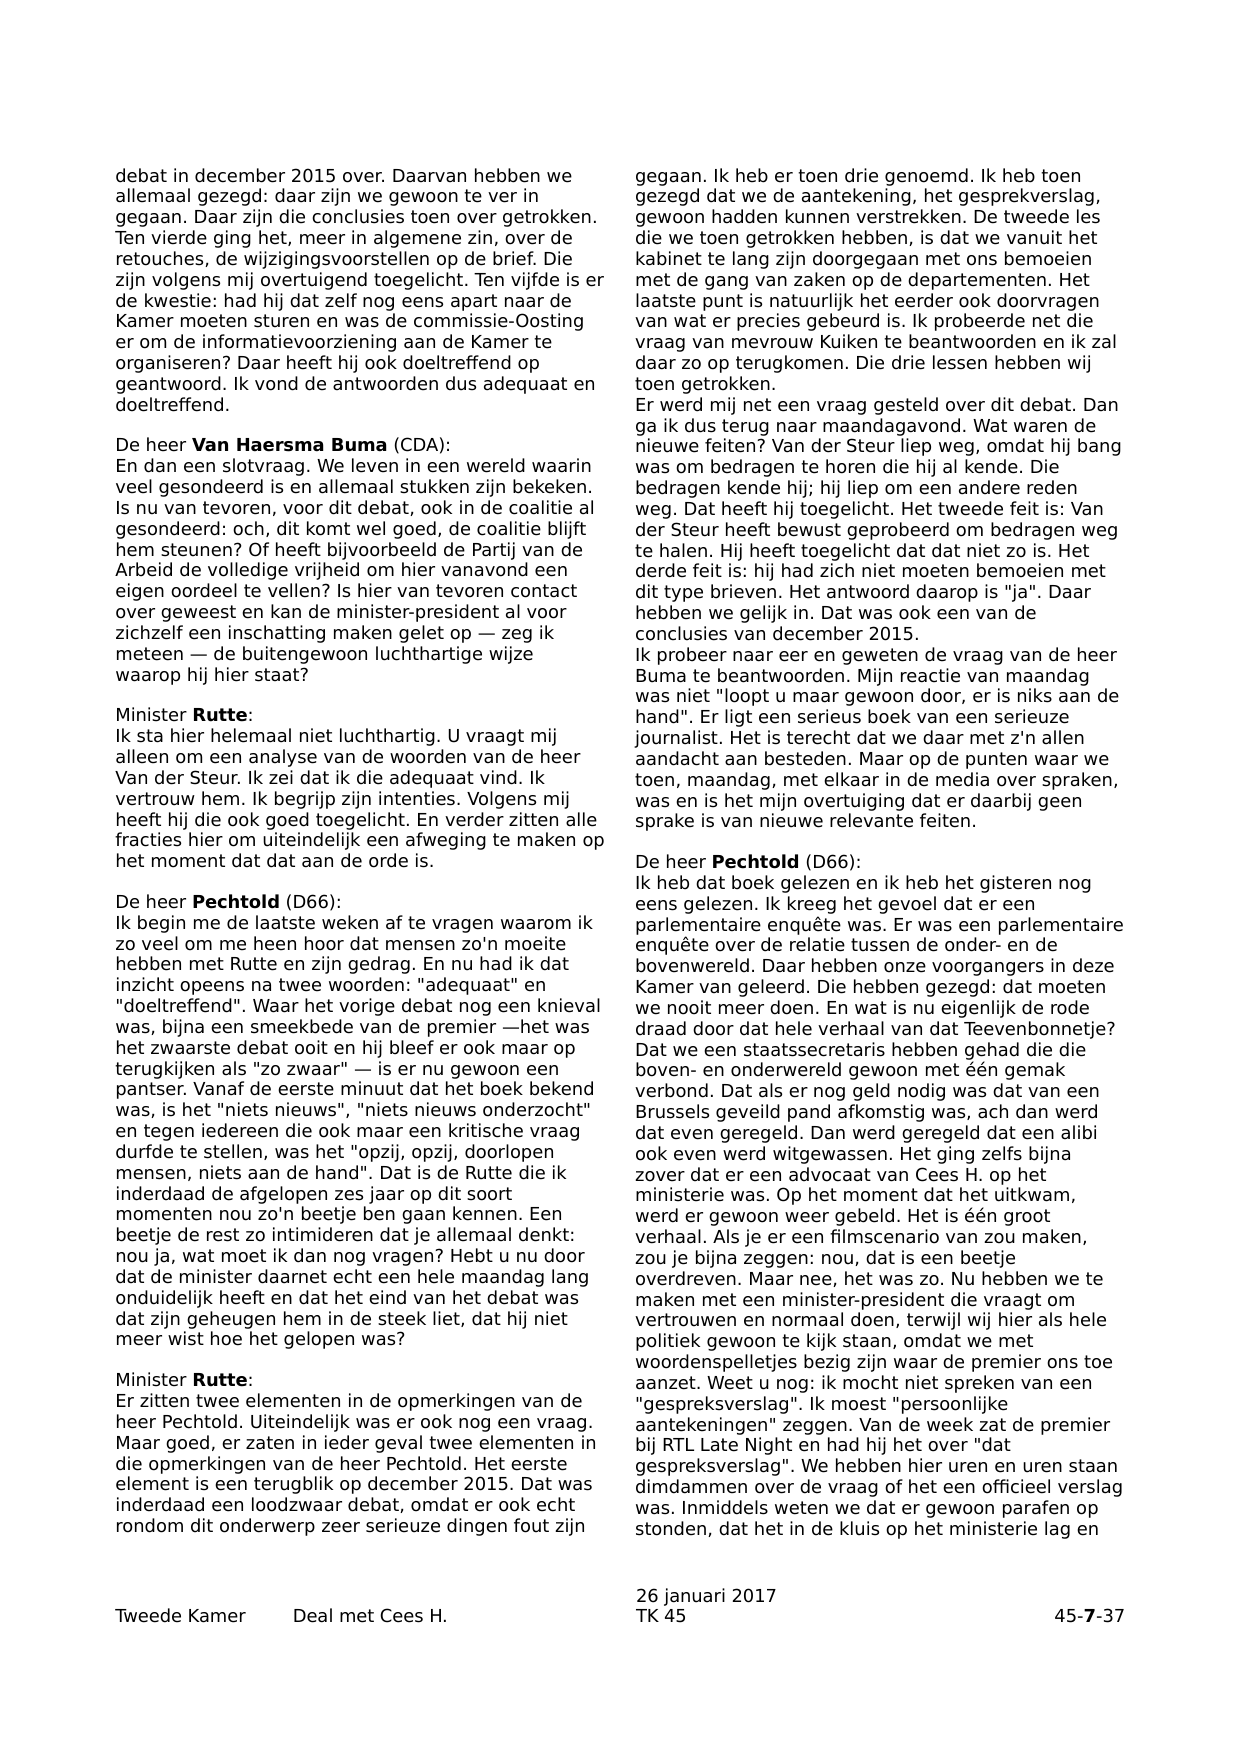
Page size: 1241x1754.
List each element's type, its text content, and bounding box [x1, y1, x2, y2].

text De heer Pechtold (D66): [635, 852, 1125, 873]
text Ik sta hier helemaal niet luchthartig. U vraagt mij alleen om een analyse van de woorden van de heer Van der Steur. Ik zei dat ik die adequaat vind. Ik vertrouw hem. Ik begrijp zijn intenties. Volgens mij heeft hij die ook goed toegelicht. En verder zitten alle fracties hier om uiteindelijk een afweging te maken op het moment dat dat aan de orde is. [115, 726, 605, 872]
text De heer Van Haersma Buma (CDA): [115, 435, 605, 456]
text De heer Pechtold (D66): [115, 892, 605, 912]
text debat in december 2015 over. Daarvan hebben we allemaal gezegd: daar zijn we gewoon te ver in gegaan. Daar zijn die conclusies toen over getrokken. Ten vierde ging het, meer in algemene zin, over de retouches, de wijzigingsvoorstellen op de brief. Die zijn volgens mij overtuigend toegelicht. Ten vijfde is er de kwestie: had hij dat zelf nog eens apart naar de Kamer moeten sturen en was de commissie-Oosting er om de informatievoorziening aan de Kamer te organiseren? Daar heeft hij ook doeltreffend op geantwoord. Ik vond de antwoorden dus adequaat en doeltreffend. [115, 165, 605, 415]
text Ik probeer naar eer en geweten de vraag van de heer Buma te beantwoorden. Mijn reactie van maandag was niet "loopt u maar gewoon door, er is niks aan de hand". Er ligt een serieus boek van een serieuze journalist. Het is terecht dat we daar met z'n allen aandacht aan besteden. Maar op de punten waar we toen, maandag, met elkaar in de media over spraken, was en is het mijn overtuiging dat er daarbij geen sprake is van nieuwe relevante feiten. [635, 644, 1125, 832]
text Ik heb dat boek gelezen en ik heb het gisteren nog eens gelezen. Ik kreeg het gevoel dat er een parlementaire enquête was. Er was een parlementaire enquête over de relatie tussen de onder- en de bovenwereld. Daar hebben onze voorgangers in deze Kamer van geleerd. Die hebben gezegd: dat moeten we nooit meer doen. En wat is nu eigenlijk de rode draad door dat hele verhaal van dat Teevenbonnetje? Dat we een staatssecretaris hebben gehad die die boven- en onderwereld gewoon met één gemak verbond. Dat als er nog geld nodig was dat van een Brussels geveild pand afkomstig was, ach dan werd dat even geregeld. Dan werd geregeld dat een alibi ook even werd witgewassen. Het ging zelfs bijna zover dat er een advocaat van Cees H. op het ministerie was. Op het moment dat het uitkwam, werd er gewoon weer gebeld. Het is één groot verhaal. Als je er een filmscenario van zou maken, zou je bijna zeggen: nou, dat is een beetje overdreven. Maar nee, het was zo. Nu hebben we te maken met een minister-president die vraagt om vertrouwen en normaal doen, terwijl wij hier als hele politiek gewoon te kijk staan, omdat we met woordenspelletjes bezig zijn waar de premier ons toe aanzet. Weet u nog: ik mocht niet spreken van een "gespreksverslag". Ik moest "persoonlijke aantekeningen" zeggen. Van de week zat de premier bij RTL Late Night en had hij het over "dat gespreksverslag". We hebben hier uren en uren staan dimdammen over de vraag of het een officieel verslag was. Inmiddels weten we dat er gewoon parafen op stonden, dat het in de kluis op het ministerie lag en [635, 873, 1125, 1539]
text Minister Rutte: [115, 1370, 605, 1391]
text gegaan. Ik heb er toen drie genoemd. Ik heb toen gezegd dat we de aantekening, het gesprekverslag, gewoon hadden kunnen verstrekken. De tweede les die we toen getrokken hebben, is dat we vanuit het kabinet te lang zijn doorgegaan met ons bemoeien met de gang van zaken op de departementen. Het laatste punt is natuurlijk het eerder ook doorvragen van wat er precies gebeurd is. Ik probeerde net die vraag van mevrouw Kuiken te beantwoorden en ik zal daar zo op terugkomen. Die drie lessen hebben wij toen getrokken. [635, 165, 1125, 394]
text Minister Rutte: [115, 705, 605, 726]
text Er werd mij net een vraag gesteld over dit debat. Dan ga ik dus terug naar maandagavond. Wat waren de nieuwe feiten? Van der Steur liep weg, omdat hij bang was om bedragen te horen die hij al kende. Die bedragen kende hij; hij liep om een andere reden weg. Dat heeft hij toegelicht. Het tweede feit is: Van der Steur heeft bewust geprobeerd om bedragen weg te halen. Hij heeft toegelicht dat dat niet zo is. Het derde feit is: hij had zich niet moeten bemoeien met dit type brieven. Het antwoord daarop is "ja". Daar hebben we gelijk in. Dat was ook een van de conclusies van december 2015. [635, 394, 1125, 644]
text Ik begin me de laatste weken af te vragen waarom ik zo veel om me heen hoor dat mensen zo'n moeite hebben met Rutte en zijn gedrag. En nu had ik dat inzicht opeens na twee woorden: "adequaat" en "doeltreffend". Waar het vorige debat nog een knieval was, bijna een smeekbede van de premier —het was het zwaarste debat ooit en hij bleef er ook maar op terugkijken als "zo zwaar" — is er nu gewoon een pantser. Vanaf de eerste minuut dat het boek bekend was, is het "niets nieuws", "niets nieuws onderzocht" en tegen iedereen die ook maar een kritische vraag durfde te stellen, was het "opzij, opzij, doorlopen mensen, niets aan de hand". Dat is de Rutte die ik inderdaad de afgelopen zes jaar op dit soort momenten nou zo'n beetje ben gaan kennen. Een beetje de rest zo intimideren dat je allemaal denkt: nou ja, wat moet ik dan nog vragen? Hebt u nu door dat de minister daarnet echt een hele maandag lang onduidelijk heeft en dat het eind van het debat was dat zijn geheugen hem in de steek liet, dat hij niet meer wist hoe het gelopen was? [115, 912, 605, 1350]
text Er zitten twee elementen in de opmerkingen van de heer Pechtold. Uiteindelijk was er ook nog een vraag. Maar goed, er zaten in ieder geval twee elementen in die opmerkingen van de heer Pechtold. Het eerste element is een terugblik op december 2015. Dat was inderdaad een loodzwaar debat, omdat er ook echt rondom dit onderwerp zeer serieuze dingen fout zijn [115, 1391, 605, 1537]
text En dan een slotvraag. We leven in een wereld waarin veel gesondeerd is en allemaal stukken zijn bekeken. Is nu van tevoren, voor dit debat, ook in de coalitie al gesondeerd: och, dit komt wel goed, de coalitie blijft hem steunen? Of heeft bijvoorbeeld de Partij van de Arbeid de volledige vrijheid om hier vanavond een eigen oordeel te vellen? Is hier van tevoren contact over geweest en kan de minister-president al voor zichzelf een inschatting maken gelet op — zeg ik meteen — de buitengewoon luchthartige wijze waarop hij hier staat? [115, 456, 605, 685]
